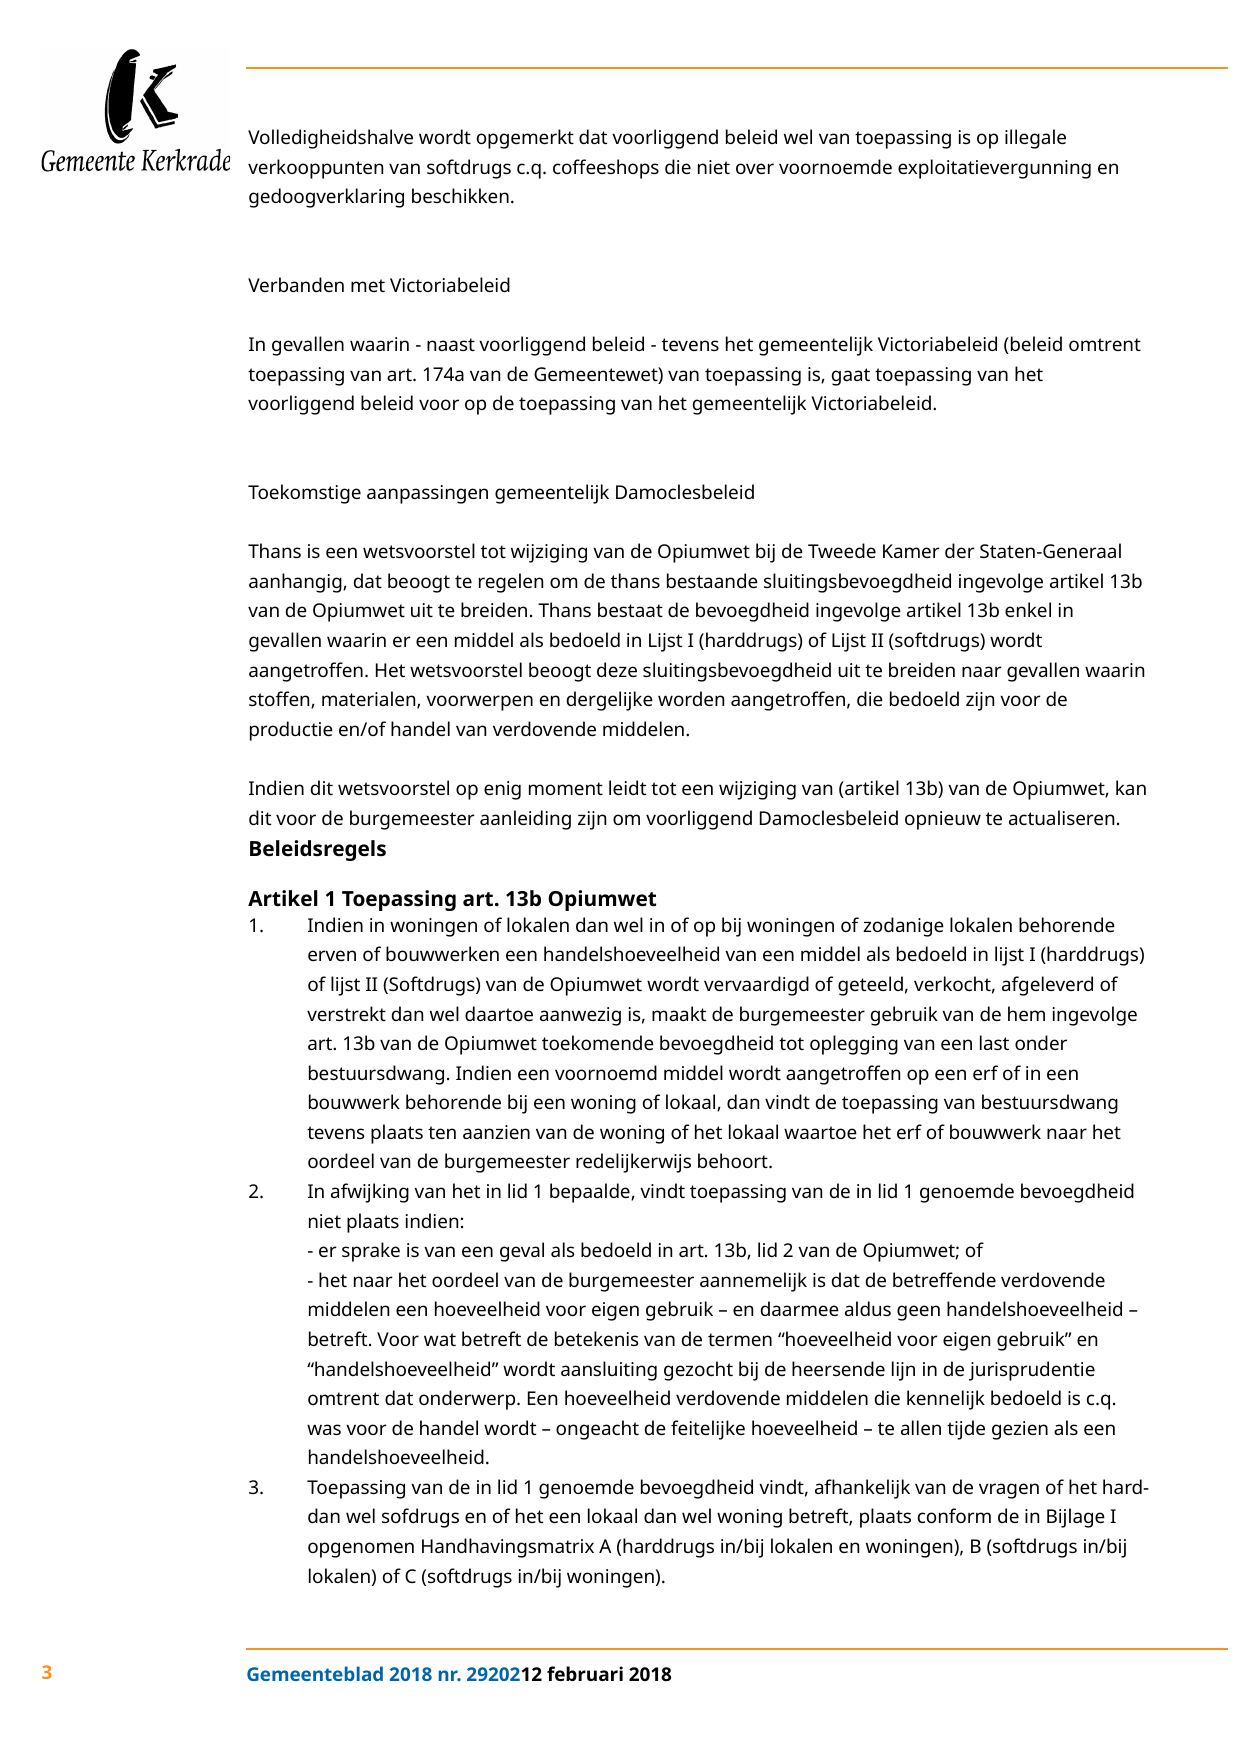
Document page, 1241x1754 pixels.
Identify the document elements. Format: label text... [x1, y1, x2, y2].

list Toepassing van de in lid 1 genoemde bevoegdheid vindt, afhankelijk van de vragen of het hard- dan wel sofdrugs en of het een lokaal dan wel woning betreft, plaats conform de in Bijlage I opgenomen Handhavingsmatrix A (harddrugs in/bij lokalen en woningen), B (softdrugs in/bij lokalen) of C (softdrugs in/bij woningen). [248, 1474, 1152, 1589]
text In gevallen waarin - naast voorliggend beleid - tevens het gemeentelijk Victoriabeleid (beleid omtrent toepassing van art. 174a van de Gemeentewet) van toepassing is, gaat toepassing van het voorliggend beleid voor op de toepassing van het gemeentelijk Victoriabeleid. [248, 331, 1152, 416]
text Indien dit wetsvoorstel op enig moment leidt tot een wijziging van (artikel 13b) van de Opiumwet, kan dit voor de burgemeester aanleiding zijn om voorliggend Damoclesbeleid opnieuw te actualiseren. [248, 775, 1152, 831]
text Beleidsregels [248, 834, 1152, 863]
text Verbanden met Victoriabeleid [248, 272, 1152, 298]
text Artikel 1 Toepassing art. 13b Opiumwet [248, 884, 1152, 912]
text Volledigheidshalve wordt opgemerkt dat voorliggend beleid wel van toepassing is op illegale verkooppunten van softdrugs c.q. coffeeshops die niet over voornoemde exploitatievergunning en gedoogverklaring beschikken. [248, 124, 1152, 209]
list - er sprake is van een geval als bedoeld in art. 13b, lid 2 van de Opiumwet; of [248, 1237, 1152, 1263]
picture [41, 47, 231, 172]
list Indien in woningen of lokalen dan wel in of op bij woningen of zodanige lokalen behorende erven of bouwwerken een handelshoeveelheid van een middel als bedoeld in lijst I (harddrugs) of lijst II (Softdrugs) van de Opiumwet wordt vervaardigd of geteeld, verkocht, afgeleverd of verstrekt dan wel daartoe aanwezig is, maakt de burgemeester gebruik van de hem ingevolge art. 13b van de Opiumwet toekomende bevoegdheid tot oplegging van een last onder bestuursdwang. Indien een voornoemd middel wordt aangetroffen op een erf of in een bouwwerk behorende bij een woning of lokaal, dan vindt de toepassing van bestuursdwang tevens plaats ten aanzien van de woning of het lokaal waartoe het erf of bouwwerk naar het oordeel van de burgemeester redelijkerwijs behoort. [248, 912, 1152, 1174]
text Thans is een wetsvoorstel tot wijziging van de Opiumwet bij de Tweede Kamer der Staten-Generaal aanhangig, dat beoogt te regelen om de thans bestaande sluitingsbevoegdheid ingevolge artikel 13b van de Opiumwet uit te breiden. Thans bestaat de bevoegdheid ingevolge artikel 13b enkel in gevallen waarin er een middel als bedoeld in Lijst I (harddrugs) of Lijst II (softdrugs) wordt aangetroffen. Het wetsvoorstel beoogt deze sluitingsbevoegdheid uit te breiden naar gevallen waarin stoffen, materialen, voorwerpen en dergelijke worden aangetroffen, die bedoeld zijn voor de productie en/of handel van verdovende middelen. [248, 538, 1152, 742]
list In afwijking van het in lid 1 bepaalde, vindt toepassing van de in lid 1 genoemde bevoegdheid niet plaats indien: [248, 1178, 1152, 1234]
list - het naar het oordeel van de burgemeester aannemelijk is dat de betreffende verdovende middelen een hoeveelheid voor eigen gebruik – en daarmee aldus geen handelshoeveelheid – betreft. Voor wat betreft de betekenis van de termen “hoeveelheid voor eigen gebruik” en “handelshoeveelheid” wordt aansluiting gezocht bij de heersende lijn in de jurisprudentie omtrent dat onderwerp. Een hoeveelheid verdovende middelen die kennelijk bedoeld is c.q. was voor de handel wordt – ongeacht de feitelijke hoeveelheid – te allen tijde gezien als een handelshoeveelheid. [248, 1267, 1152, 1470]
text Toekomstige aanpassingen gemeentelijk Damoclesbeleid [248, 479, 1152, 505]
